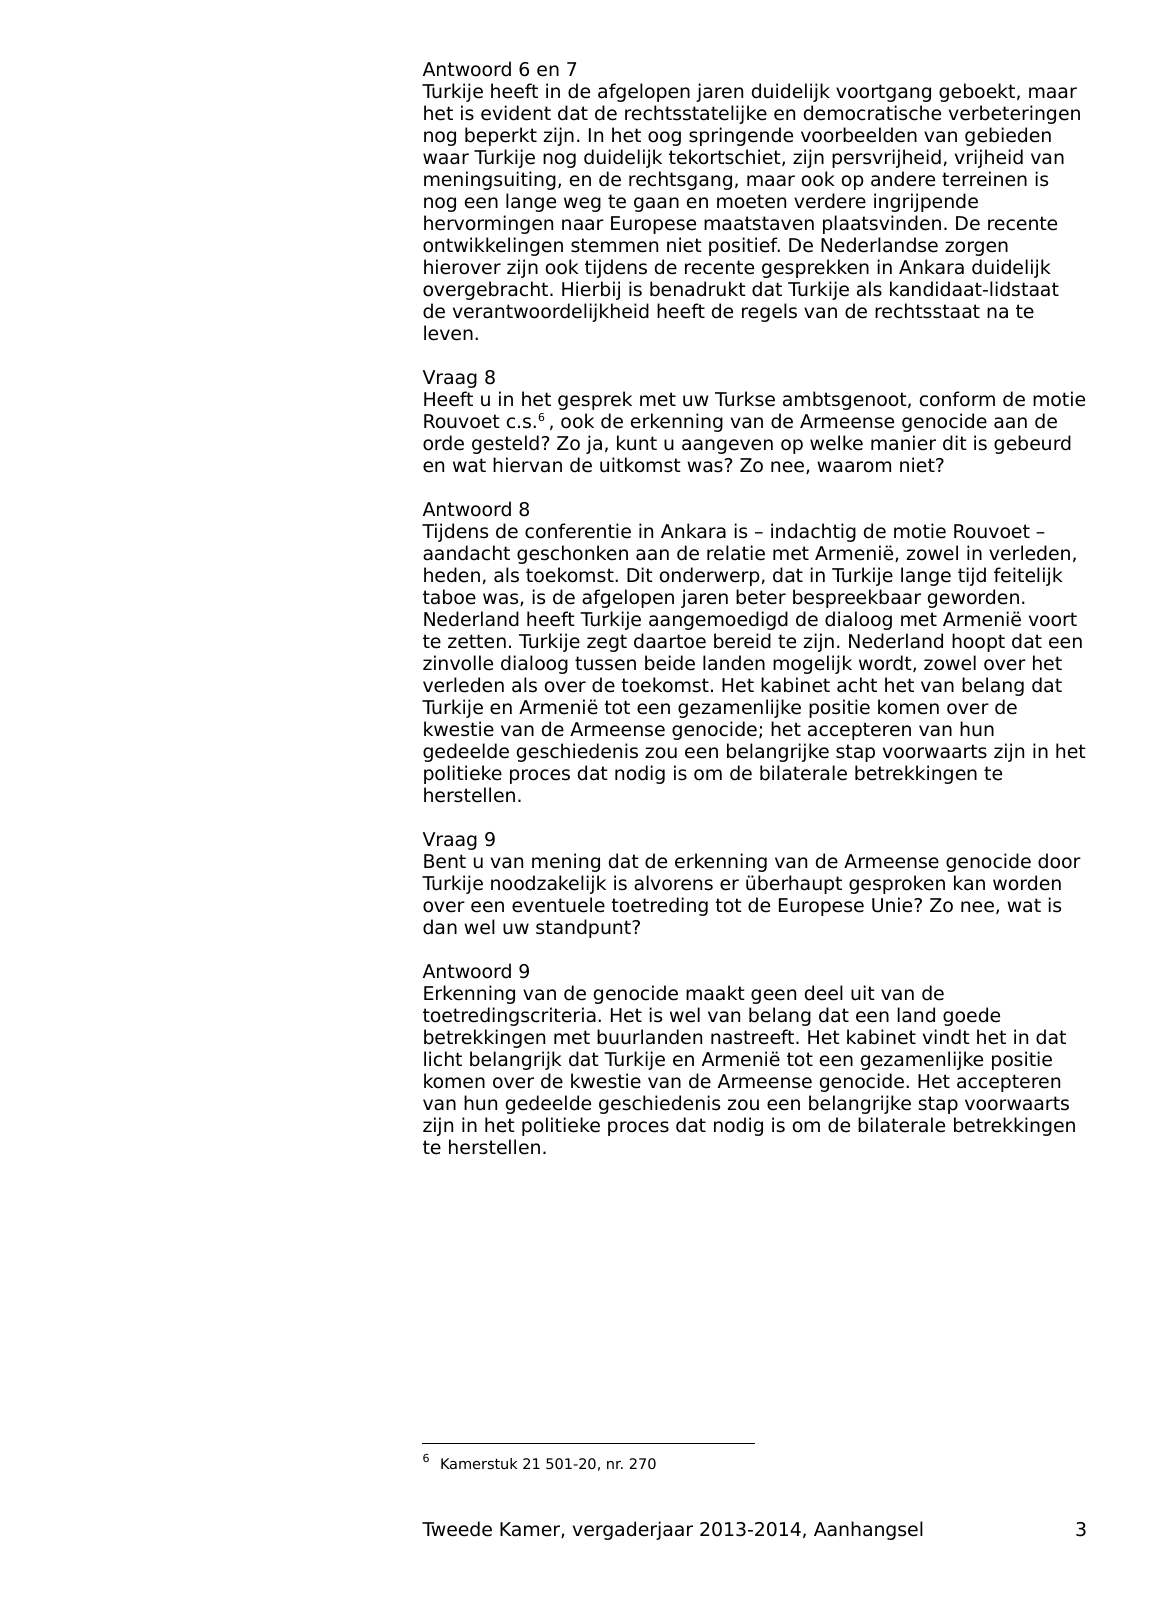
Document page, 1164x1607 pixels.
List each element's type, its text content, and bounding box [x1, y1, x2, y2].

text Tijdens de conferentie in Ankara is – indachtig de motie Rouvoet – aandacht geschonken aan de relatie met Armenië, zowel in verleden, heden, als toekomst. Dit onderwerp, dat in Turkije lange tijd feitelijk taboe was, is de afgelopen jaren beter bespreekbaar geworden. Nederland heeft Turkije aangemoedigd de dialoog met Armenië voort te zetten. Turkije zegt daartoe bereid te zijn. Nederland hoopt dat een zinvolle dialoog tussen beide landen mogelijk wordt, zowel over het verleden als over de toekomst. Het kabinet acht het van belang dat Turkije en Armenië tot een gezamenlijke positie komen over de kwestie van de Armeense genocide; het accepteren van hun gedeelde geschiedenis zou een belangrijke stap voorwaarts zijn in het politieke proces dat nodig is om de bilaterale betrekkingen te herstellen. [422, 521, 1087, 807]
text Heeft u in het gesprek met uw Turkse ambtsgenoot, conform de motie Rouvoet c.s., ook de erkenning van de Armeense genocide aan de orde gesteld? Zo ja, kunt u aangeven op welke manier dit is gebeurd en wat hiervan de uitkomst was? Zo nee, waarom niet? [422, 389, 1087, 477]
text Antwoord 8 [422, 499, 1087, 521]
text Vraag 8 [422, 367, 1087, 389]
text Kamerstuk 21 501-20, nr. 270 [422, 1452, 1087, 1474]
text Antwoord 9 [422, 961, 1087, 983]
text Antwoord 6 en 7 [422, 59, 1087, 81]
text Vraag 9 [422, 829, 1087, 851]
text Bent u van mening dat de erkenning van de Armeense genocide door Turkije noodzakelijk is alvorens er überhaupt gesproken kan worden over een eventuele toetreding tot de Europese Unie? Zo nee, wat is dan wel uw standpunt? [422, 851, 1087, 939]
text Turkije heeft in de afgelopen jaren duidelijk voortgang geboekt, maar het is evident dat de rechtsstatelijke en democratische verbeteringen nog beperkt zijn. In het oog springende voorbeelden van gebieden waar Turkije nog duidelijk tekortschiet, zijn persvrijheid, vrijheid van meningsuiting, en de rechtsgang, maar ook op andere terreinen is nog een lange weg te gaan en moeten verdere ingrijpende hervormingen naar Europese maatstaven plaatsvinden. De recente ontwikkelingen stemmen niet positief. De Nederlandse zorgen hierover zijn ook tijdens de recente gesprekken in Ankara duidelijk overgebracht. Hierbij is benadrukt dat Turkije als kandidaat-lidstaat de verantwoordelijkheid heeft de regels van de rechtsstaat na te leven. [422, 81, 1087, 345]
text Erkenning van de genocide maakt geen deel uit van de toetredingscriteria. Het is wel van belang dat een land goede betrekkingen met buurlanden nastreeft. Het kabinet vindt het in dat licht belangrijk dat Turkije en Armenië tot een gezamenlijke positie komen over de kwestie van de Armeense genocide. Het accepteren van hun gedeelde geschiedenis zou een belangrijke stap voorwaarts zijn in het politieke proces dat nodig is om de bilaterale betrekkingen te herstellen. [422, 983, 1087, 1159]
